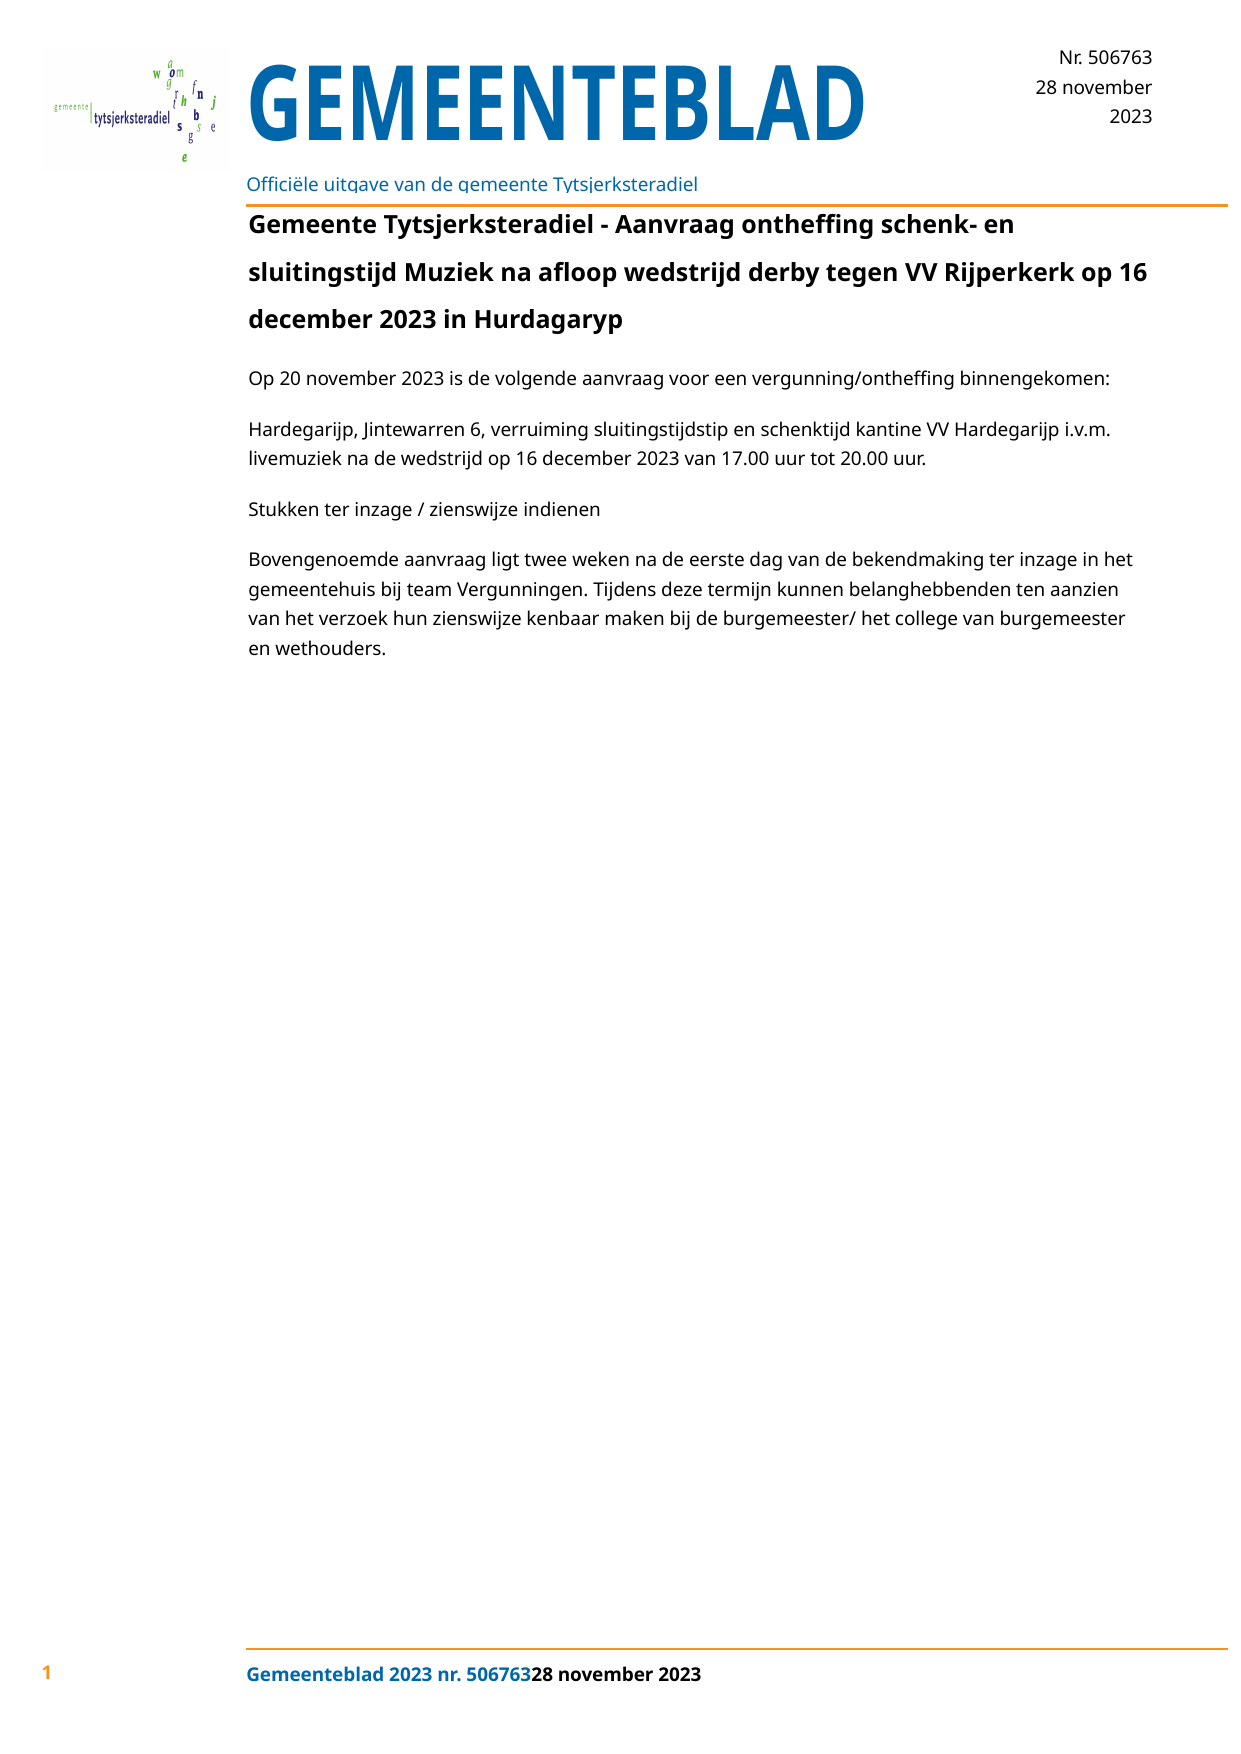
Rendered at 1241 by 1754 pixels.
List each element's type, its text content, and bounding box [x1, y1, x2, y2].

picture [41, 47, 231, 172]
text Gemeente Tytsjerksteradiel - Aanvraag ontheffing schenk- en sluitingstijd Muziek na afloop wedstrijd derby tegen VV Rijperkerk op 16 december 2023 in Hurdagaryp [248, 207, 1152, 336]
text Hardegarijp, Jintewarren 6, verruiming sluitingstijdstip en schenktijd kantine VV Hardegarijp i.v.m. livemuziek na de wedstrijd op 16 december 2023 van 17.00 uur tot 20.00 uur. [248, 416, 1152, 471]
text Op 20 november 2023 is de volgende aanvraag voor een vergunning/ontheffing binnengekomen: [248, 366, 1152, 391]
text Stukken ter inzage / zienswijze indienen [248, 496, 1152, 522]
text Bovengenoemde aanvraag ligt twee weken na de eerste dag van de bekendmaking ter inzage in het gemeentehuis bij team Vergunningen. Tijdens deze termijn kunnen belanghebbenden ten aanzien van het verzoek hun zienswijze kenbaar maken bij de burgemeester/ het college van burgemeester en wethouders. [248, 546, 1152, 661]
